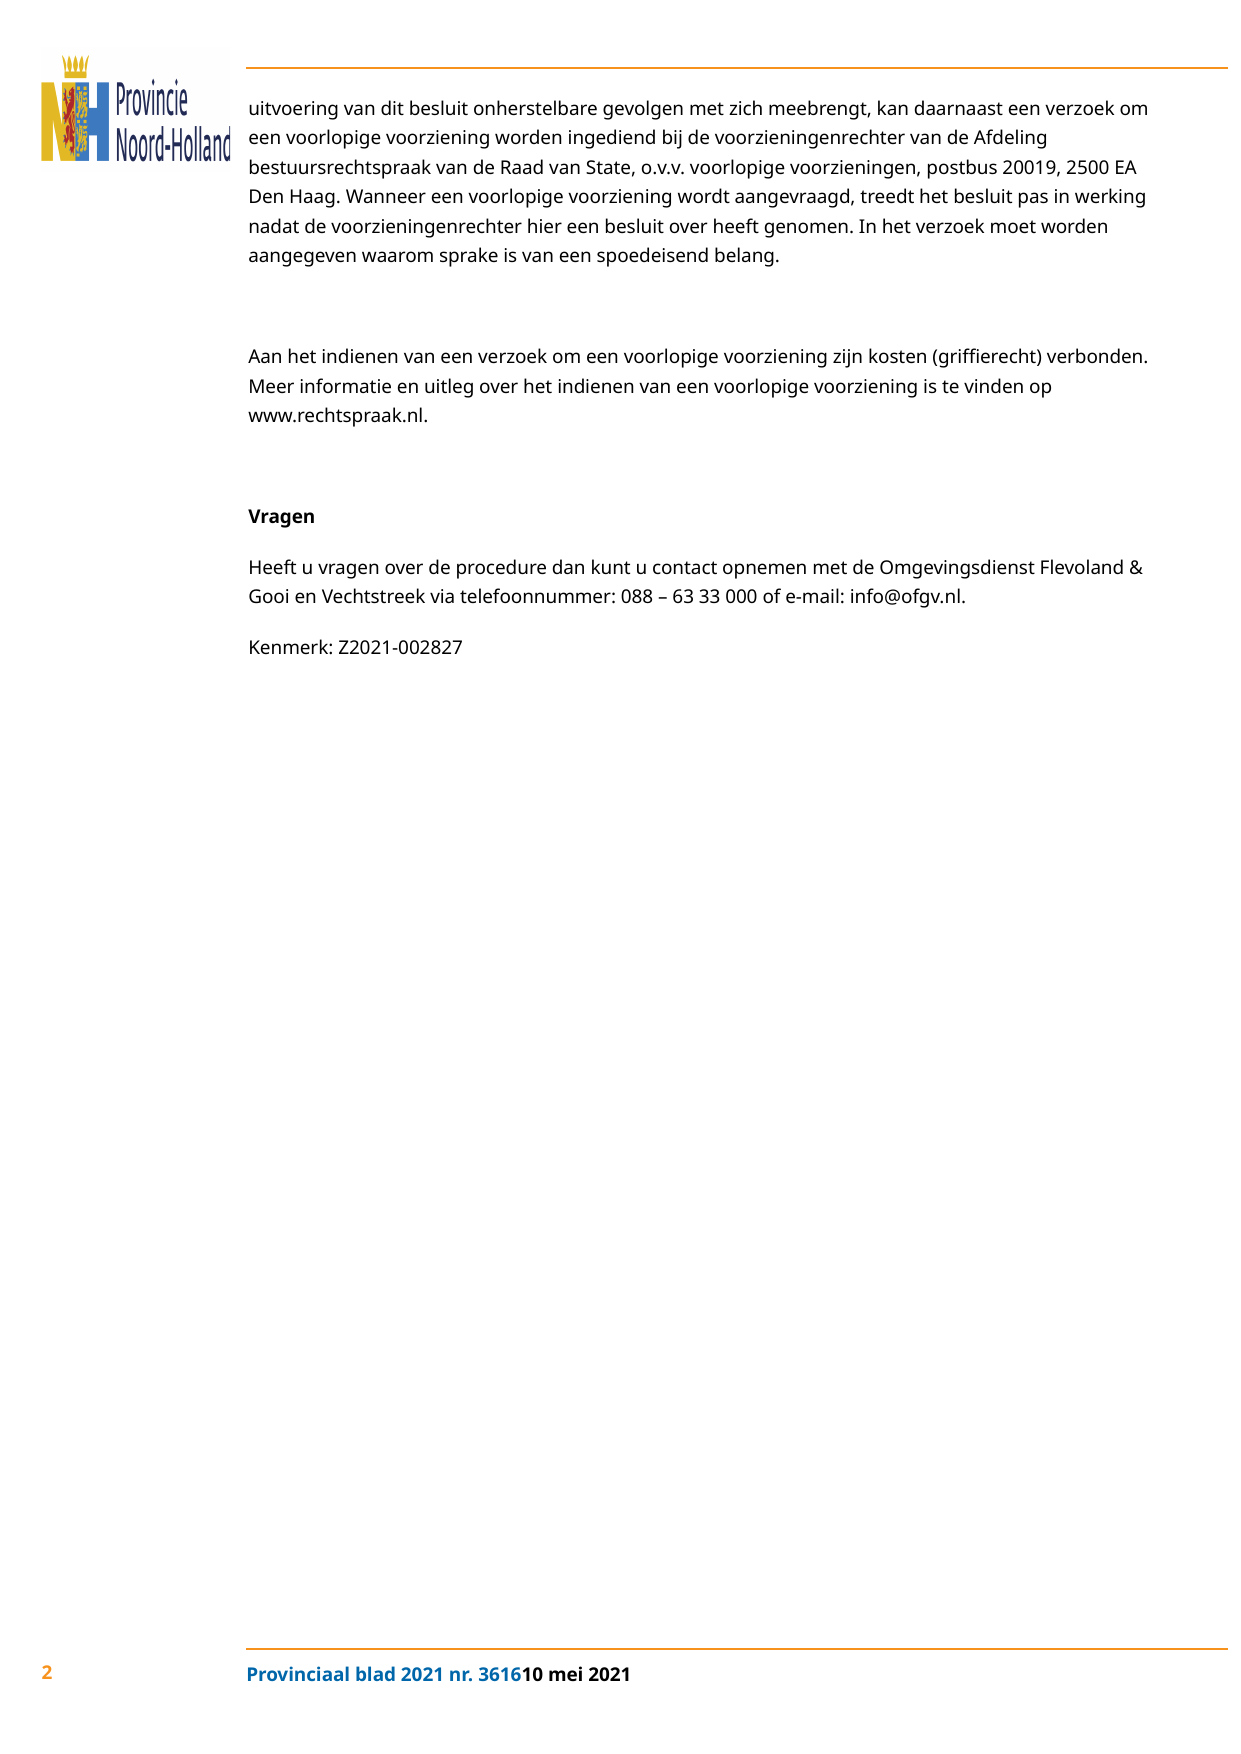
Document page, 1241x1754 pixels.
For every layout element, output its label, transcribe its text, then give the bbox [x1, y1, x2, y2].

text Aan het indienen van een verzoek om een voorlopige voorziening zijn kosten (griffierecht) verbonden. Meer informatie en uitleg over het indienen van een voorlopige voorziening is te vinden op www.rechtspraak.nl. [248, 343, 1152, 428]
picture [41, 47, 231, 172]
text Heeft u vragen over de procedure dan kunt u contact opnemen met de Omgevingsdienst Flevoland & Gooi en Vechtstreek via telefoonnummer: 088 – 63 33 000 of e-mail: info@ofgv.nl. [248, 554, 1152, 609]
text uitvoering van dit besluit onherstelbare gevolgen met zich meebrengt, kan daarnaast een verzoek om een voorlopige voorziening worden ingediend bij de voorzieningenrechter van de Afdeling bestuursrechtspraak van de Raad van State, o.v.v. voorlopige voorzieningen, postbus 20019, 2500 EA Den Haag. Wanneer een voorlopige voorziening wordt aangevraagd, treedt het besluit pas in werking nadat de voorzieningenrechter hier een besluit over heeft genomen. In het verzoek moet worden aangegeven waarom sprake is van een spoedeisend belang. [248, 95, 1152, 268]
text Kenmerk: Z2021-002827 [248, 634, 1152, 660]
text Vragen [248, 503, 1152, 529]
